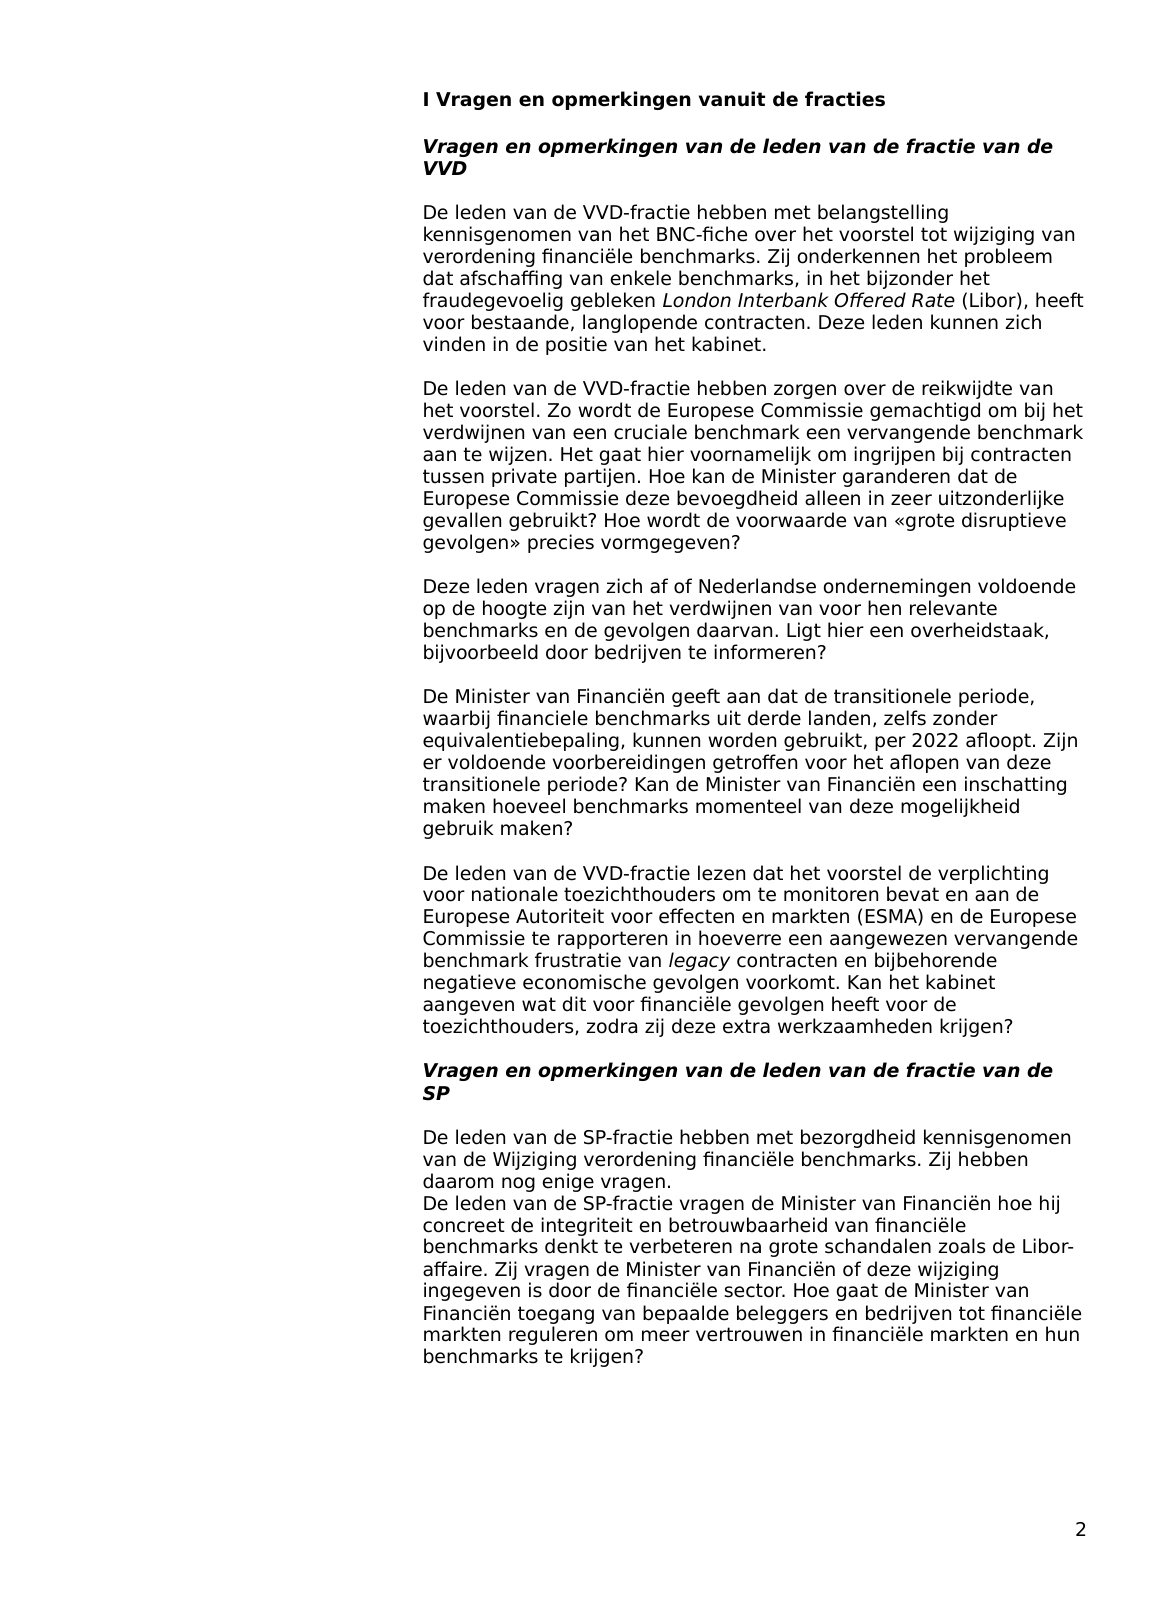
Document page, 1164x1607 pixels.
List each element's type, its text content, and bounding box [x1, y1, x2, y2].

subtitle Vragen en opmerkingen van de leden van de fractie van de SP [422, 1060, 1087, 1104]
text De leden van de VVD-fractie hebben zorgen over de reikwijdte van het voorstel. Zo wordt de Europese Commissie gemachtigd om bij het verdwijnen van een cruciale benchmark een vervangende benchmark aan te wijzen. Het gaat hier voornamelijk om ingrijpen bij contracten tussen private partijen. Hoe kan de Minister garanderen dat de Europese Commissie deze bevoegdheid alleen in zeer uitzonderlijke gevallen gebruikt? Hoe wordt de voorwaarde van «grote disruptieve gevolgen» precies vormgegeven? [422, 378, 1087, 554]
text De leden van de VVD-fractie hebben met belangstelling kennisgenomen van het BNC-fiche over het voorstel tot wijziging van verordening financiële benchmarks. Zij onderkennen het probleem dat afschaffing van enkele benchmarks, in het bijzonder het fraudegevoelig gebleken London Interbank Offered Rate (Libor), heeft voor bestaande, langlopende contracten. Deze leden kunnen zich vinden in de positie van het kabinet. [422, 202, 1087, 356]
subtitle I Vragen en opmerkingen vanuit de fracties [422, 89, 1087, 111]
subtitle Vragen en opmerkingen van de leden van de fractie van de VVD [422, 136, 1087, 180]
text De Minister van Financiën geeft aan dat de transitionele periode, waarbij financiele benchmarks uit derde landen, zelfs zonder equivalentiebepaling, kunnen worden gebruikt, per 2022 afloopt. Zijn er voldoende voorbereidingen getroffen voor het aflopen van deze transitionele periode? Kan de Minister van Financiën een inschatting maken hoeveel benchmarks momenteel van deze mogelijkheid gebruik maken? [422, 686, 1087, 840]
text De leden van de SP-fractie vragen de Minister van Financiën hoe hij concreet de integriteit en betrouwbaarheid van financiële benchmarks denkt te verbeteren na grote schandalen zoals de Libor-affaire. Zij vragen de Minister van Financiën of deze wijziging ingegeven is door de financiële sector. Hoe gaat de Minister van Financiën toegang van bepaalde beleggers en bedrijven tot financiële markten reguleren om meer vertrouwen in financiële markten en hun benchmarks te krijgen? [422, 1192, 1087, 1368]
text De leden van de VVD-fractie lezen dat het voorstel de verplichting voor nationale toezichthouders om te monitoren bevat en aan de Europese Autoriteit voor effecten en markten (ESMA) en de Europese Commissie te rapporteren in hoeverre een aangewezen vervangende benchmark frustratie van legacy contracten en bijbehorende negatieve economische gevolgen voorkomt. Kan het kabinet aangeven wat dit voor financiële gevolgen heeft voor de toezichthouders, zodra zij deze extra werkzaamheden krijgen? [422, 862, 1087, 1038]
text De leden van de SP-fractie hebben met bezorgdheid kennisgenomen van de Wijziging verordening financiële benchmarks. Zij hebben daarom nog enige vragen. [422, 1127, 1087, 1192]
text Deze leden vragen zich af of Nederlandse ondernemingen voldoende op de hoogte zijn van het verdwijnen van voor hen relevante benchmarks en de gevolgen daarvan. Ligt hier een overheidstaak, bijvoorbeeld door bedrijven te informeren? [422, 576, 1087, 664]
